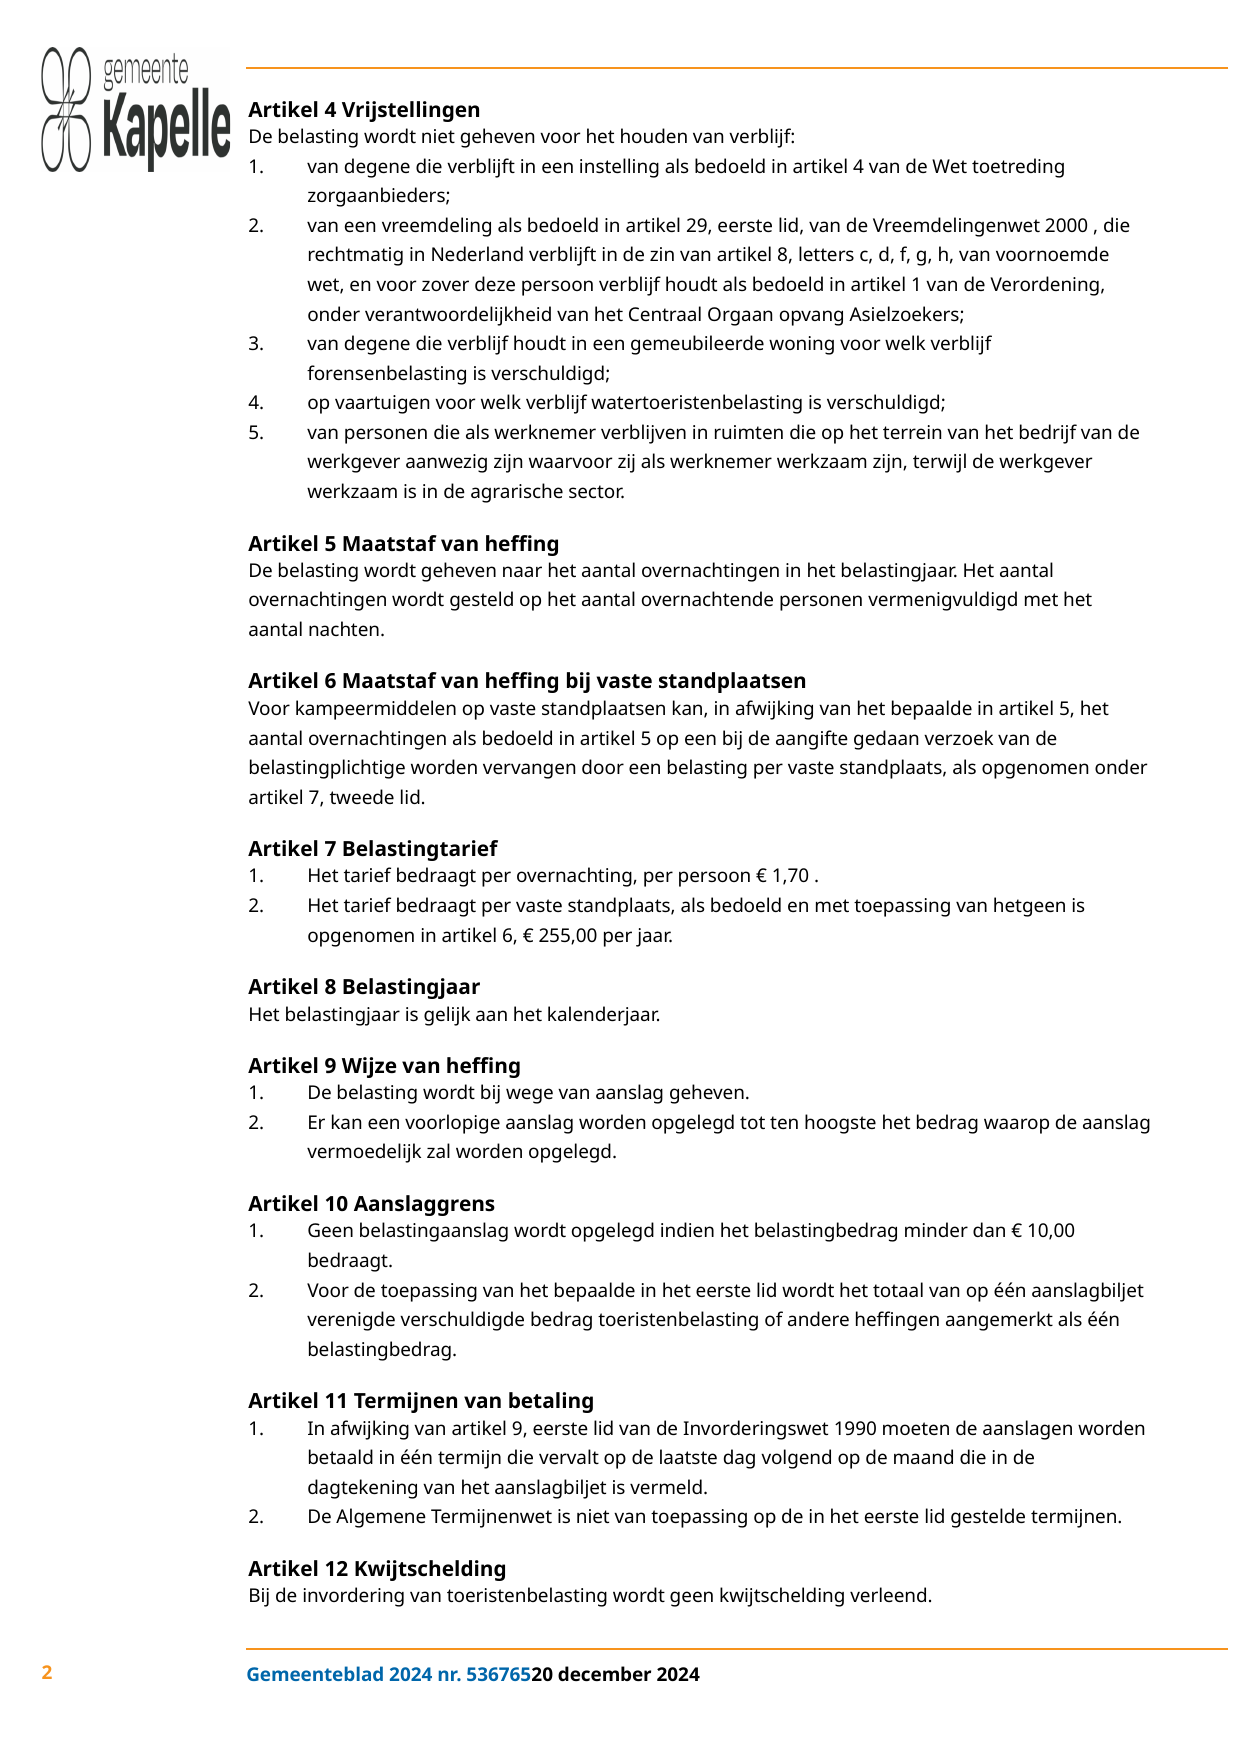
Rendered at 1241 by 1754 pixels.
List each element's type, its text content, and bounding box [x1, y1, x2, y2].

text Voor kampeermiddelen op vaste standplaatsen kan, in afwijking van het bepaalde in artikel 5, het aantal overnachtingen als bedoeld in artikel 5 op een bij de aangifte gedaan verzoek van de belastingplichtige worden vervangen door een belasting per vaste standplaats, als opgenomen onder artikel 7, tweede lid. [248, 695, 1152, 809]
text Het belastingjaar is gelijk aan het kalenderjaar. [248, 1001, 1152, 1026]
text De belasting wordt geheven naar het aantal overnachtingen in het belastingjaar. Het aantal overnachtingen wordt gesteld op het aantal overnachtende personen vermenigvuldigd met het aantal nachten. [248, 557, 1152, 642]
list van personen die als werknemer verblijven in ruimten die op het terrein van het bedrijf van de werkgever aanwezig zijn waarvoor zij als werknemer werkzaam zijn, terwijl de werkgever werkzaam is in de agrarische sector. [248, 419, 1152, 504]
list Het tarief bedraagt per vaste standplaats, als bedoeld en met toepassing van hetgeen is opgenomen in artikel 6, € 255,00 per jaar. [248, 892, 1152, 948]
list De Algemene Termijnenwet is niet van toepassing op de in het eerste lid gestelde termijnen. [248, 1503, 1152, 1529]
text Artikel 12 Kwijtschelding [248, 1554, 1152, 1582]
list van degene die verblijf houdt in een gemeubileerde woning voor welk verblijf forensenbelasting is verschuldigd; [248, 330, 1152, 386]
text Artikel 7 Belastingtarief [248, 834, 1152, 863]
list van degene die verblijft in een instelling als bedoeld in artikel 4 van de Wet toetreding zorgaanbieders; [248, 153, 1152, 208]
list op vaartuigen voor welk verblijf watertoeristenbelasting is verschuldigd; [248, 389, 1152, 415]
list In afwijking van artikel 9, eerste lid van de Invorderingswet 1990 moeten de aanslagen worden betaald in één termijn die vervalt op de laatste dag volgend op de maand die in de dagtekening van het aanslagbiljet is vermeld. [248, 1415, 1152, 1500]
list Er kan een voorlopige aanslag worden opgelegd tot ten hoogste het bedrag waarop de aanslag vermoedelijk zal worden opgelegd. [248, 1109, 1152, 1164]
picture [41, 47, 231, 172]
text De belasting wordt niet geheven voor het houden van verblijf: [248, 123, 1152, 149]
list Voor de toepassing van het bepaalde in het eerste lid wordt het totaal van op één aanslagbiljet verenigde verschuldigde bedrag toeristenbelasting of andere heffingen aangemerkt als één belastingbedrag. [248, 1277, 1152, 1362]
list Geen belastingaanslag wordt opgelegd indien het belastingbedrag minder dan € 10,00 bedraagt. [248, 1218, 1152, 1273]
text Artikel 6 Maatstaf van heffing bij vaste standplaatsen [248, 667, 1152, 695]
text Bij de invordering van toeristenbelasting wordt geen kwijtschelding verleend. [248, 1582, 1152, 1608]
text Artikel 5 Maatstaf van heffing [248, 529, 1152, 557]
list Het tarief bedraagt per overnachting, per persoon € 1,70 . [248, 863, 1152, 888]
text Artikel 10 Aanslaggrens [248, 1189, 1152, 1218]
text Artikel 11 Termijnen van betaling [248, 1386, 1152, 1415]
text Artikel 8 Belastingjaar [248, 972, 1152, 1001]
list De belasting wordt bij wege van aanslag geheven. [248, 1079, 1152, 1105]
list van een vreemdeling als bedoeld in artikel 29, eerste lid, van de Vreemdelingenwet 2000 , die rechtmatig in Nederland verblijft in de zin van artikel 8, letters c, d, f, g, h, van voornoemde wet, en voor zover deze persoon verblijf houdt als bedoeld in artikel 1 van de Verordening, onder verantwoordelijkheid van het Centraal Orgaan opvang Asielzoekers; [248, 212, 1152, 326]
text Artikel 9 Wijze van heffing [248, 1051, 1152, 1079]
text Artikel 4 Vrijstellingen [248, 95, 1152, 123]
